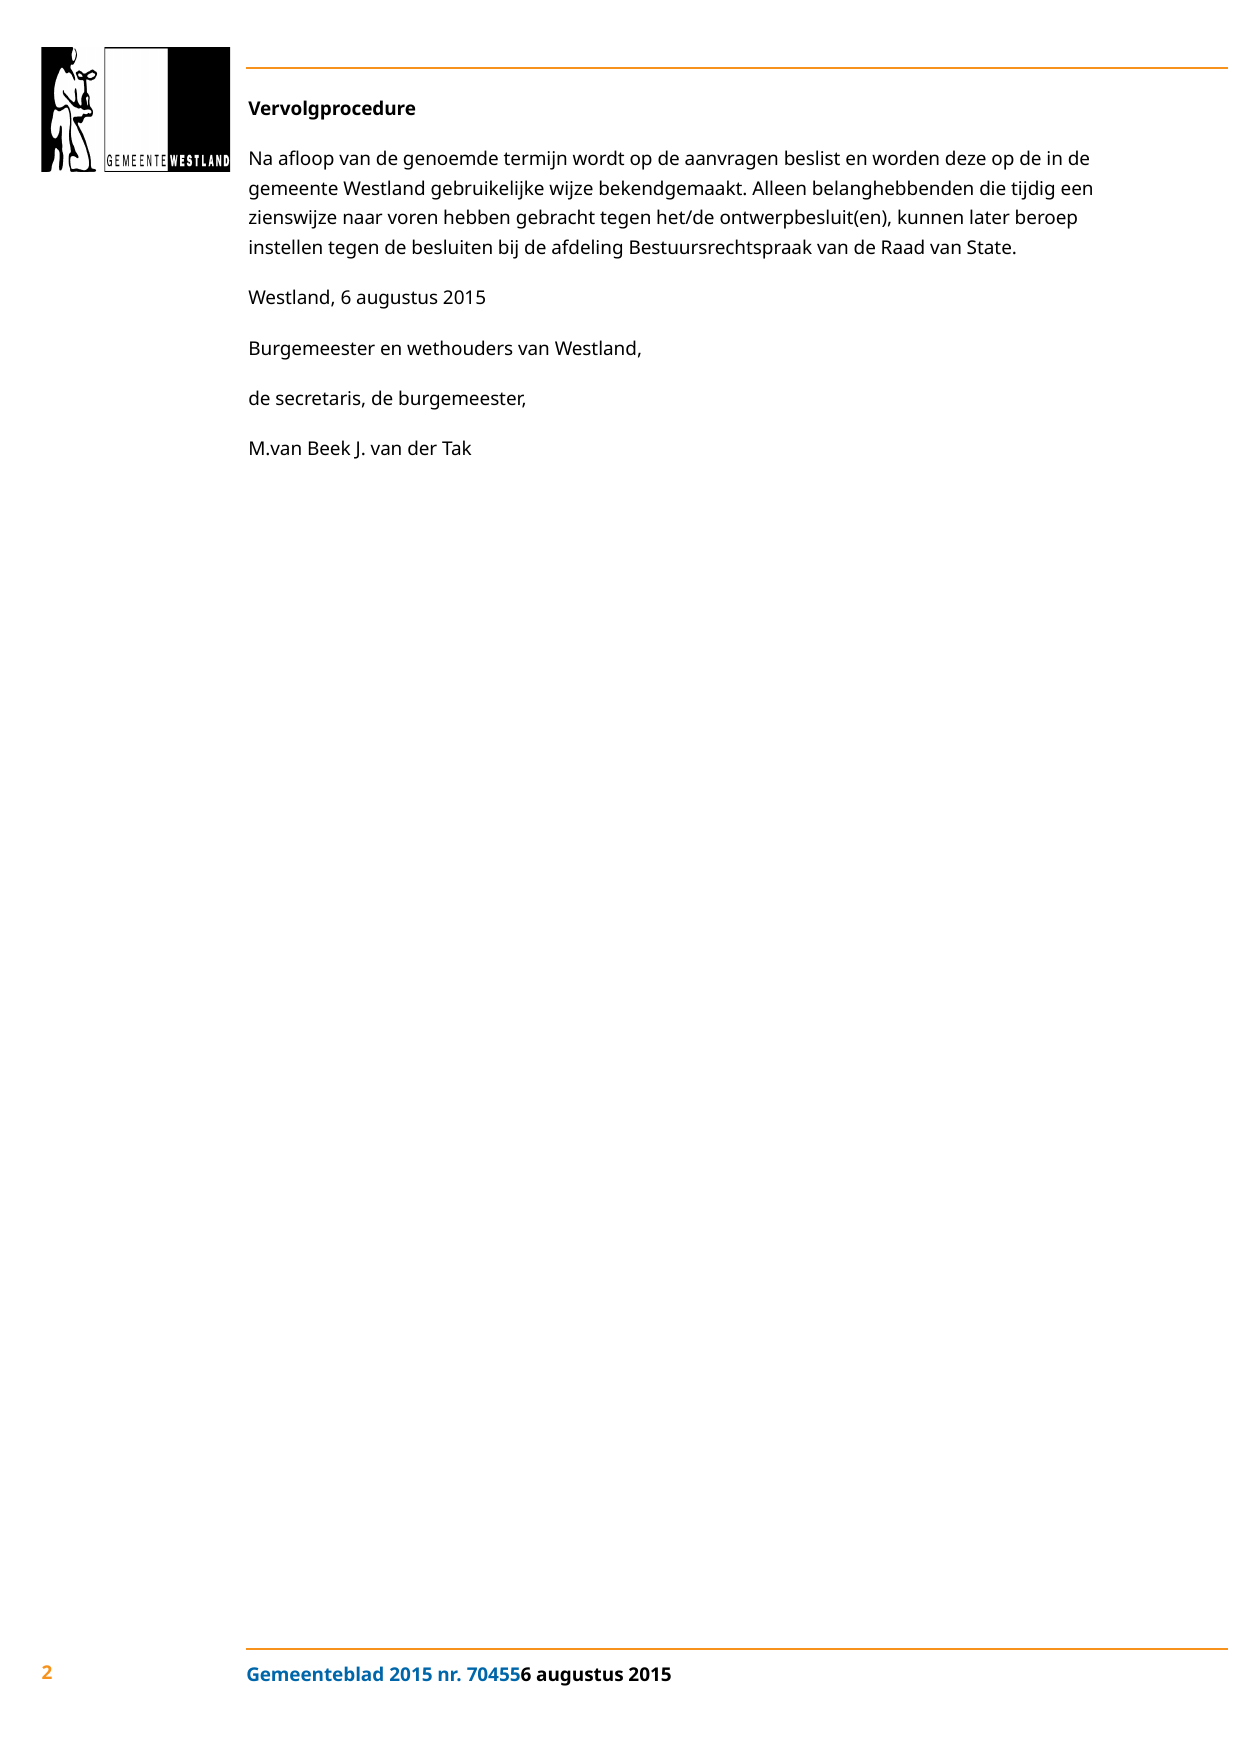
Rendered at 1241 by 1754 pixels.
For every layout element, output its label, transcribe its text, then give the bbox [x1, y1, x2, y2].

text Vervolgprocedure [248, 95, 1152, 121]
picture [41, 47, 231, 172]
text M.van Beek J. van der Tak [248, 436, 1152, 461]
text Westland, 6 augustus 2015 [248, 284, 1152, 310]
text de secretaris, de burgemeester, [248, 385, 1152, 411]
text Na afloop van de genoemde termijn wordt op de aanvragen beslist en worden deze op de in de gemeente Westland gebruikelijke wijze bekendgemaakt. Alleen belanghebbenden die tijdig een zienswijze naar voren hebben gebracht tegen het/de ontwerpbesluit(en), kunnen later beroep instellen tegen de besluiten bij de afdeling Bestuursrechtspraak van de Raad van State. [248, 145, 1152, 260]
text Burgemeester en wethouders van Westland, [248, 335, 1152, 361]
